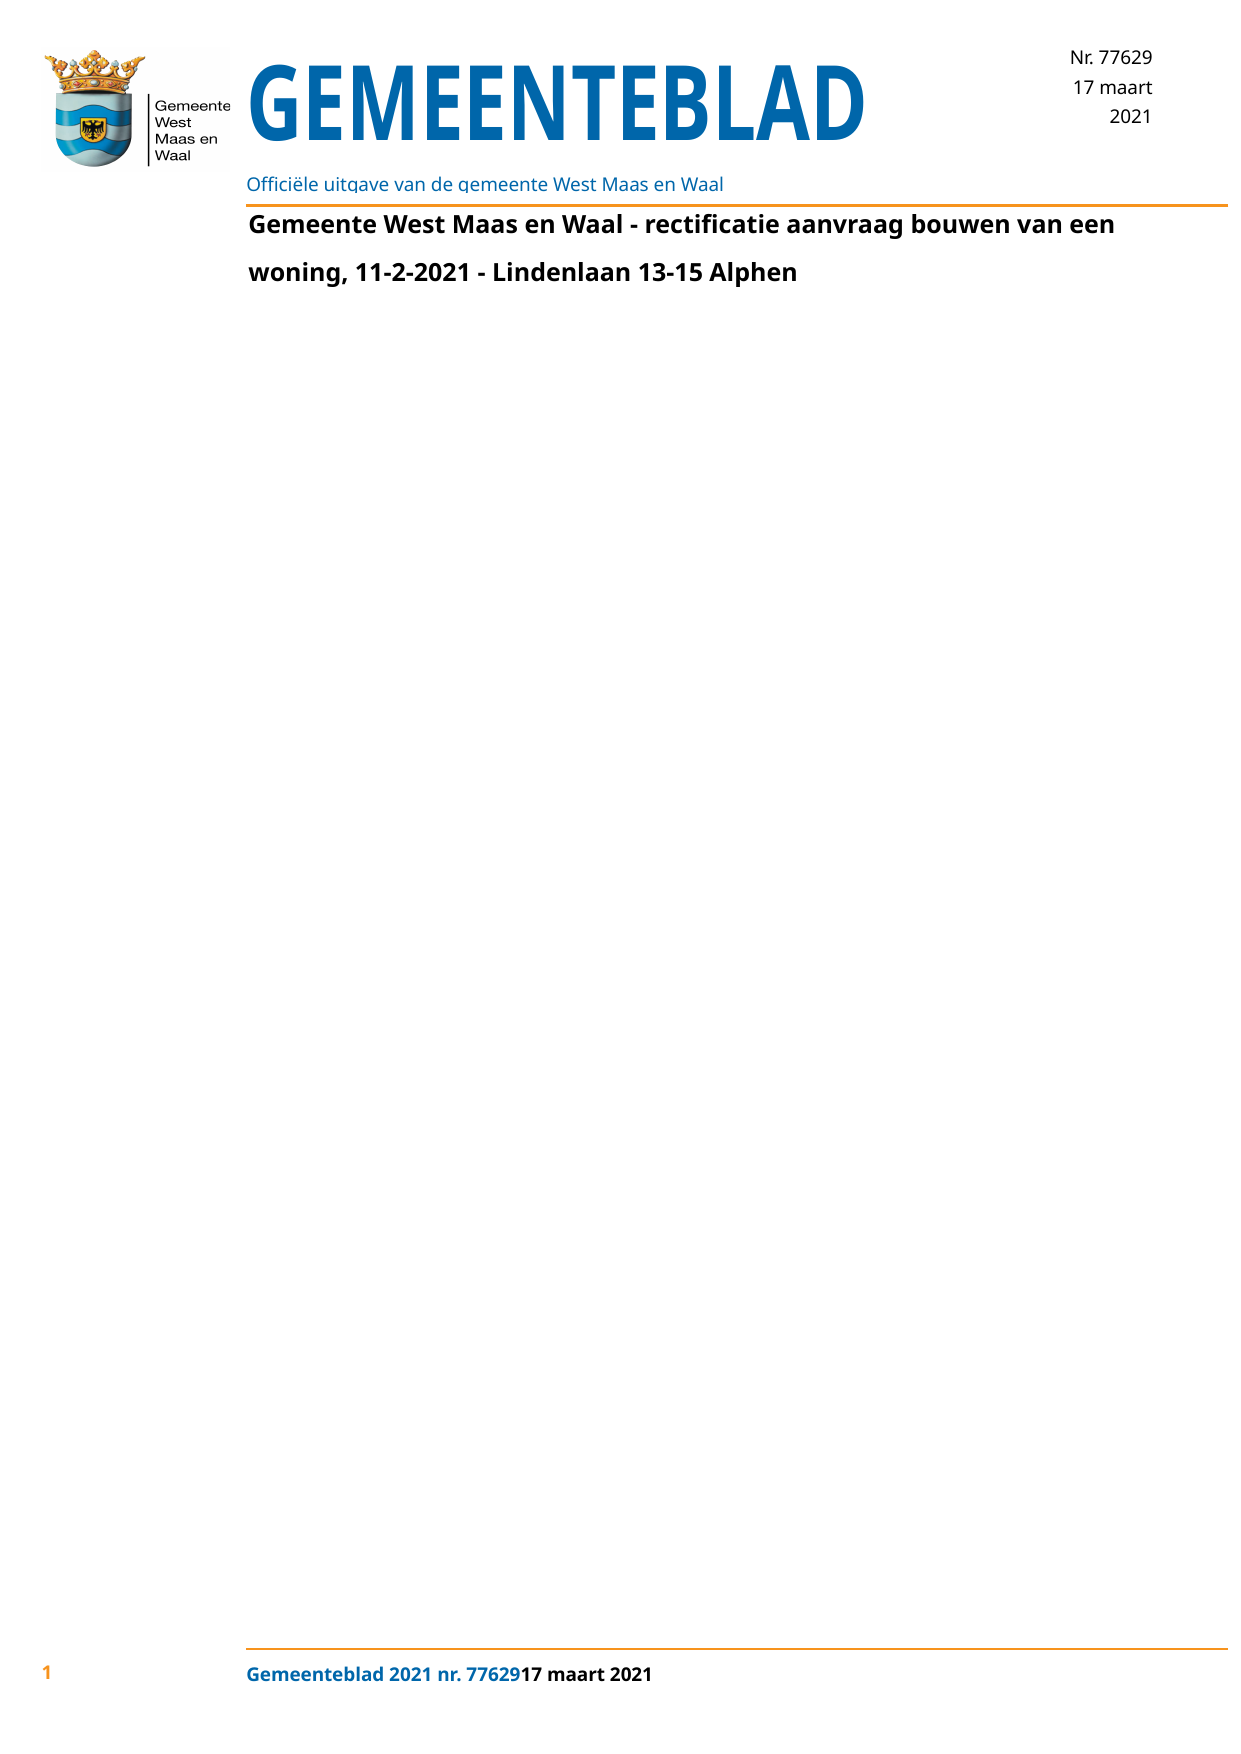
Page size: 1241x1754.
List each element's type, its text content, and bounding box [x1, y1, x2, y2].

picture [41, 47, 231, 172]
text Gemeente West Maas en Waal - rectificatie aanvraag bouwen van een woning, 11-2-2021 - Lindenlaan 13-15 Alphen [248, 207, 1152, 288]
